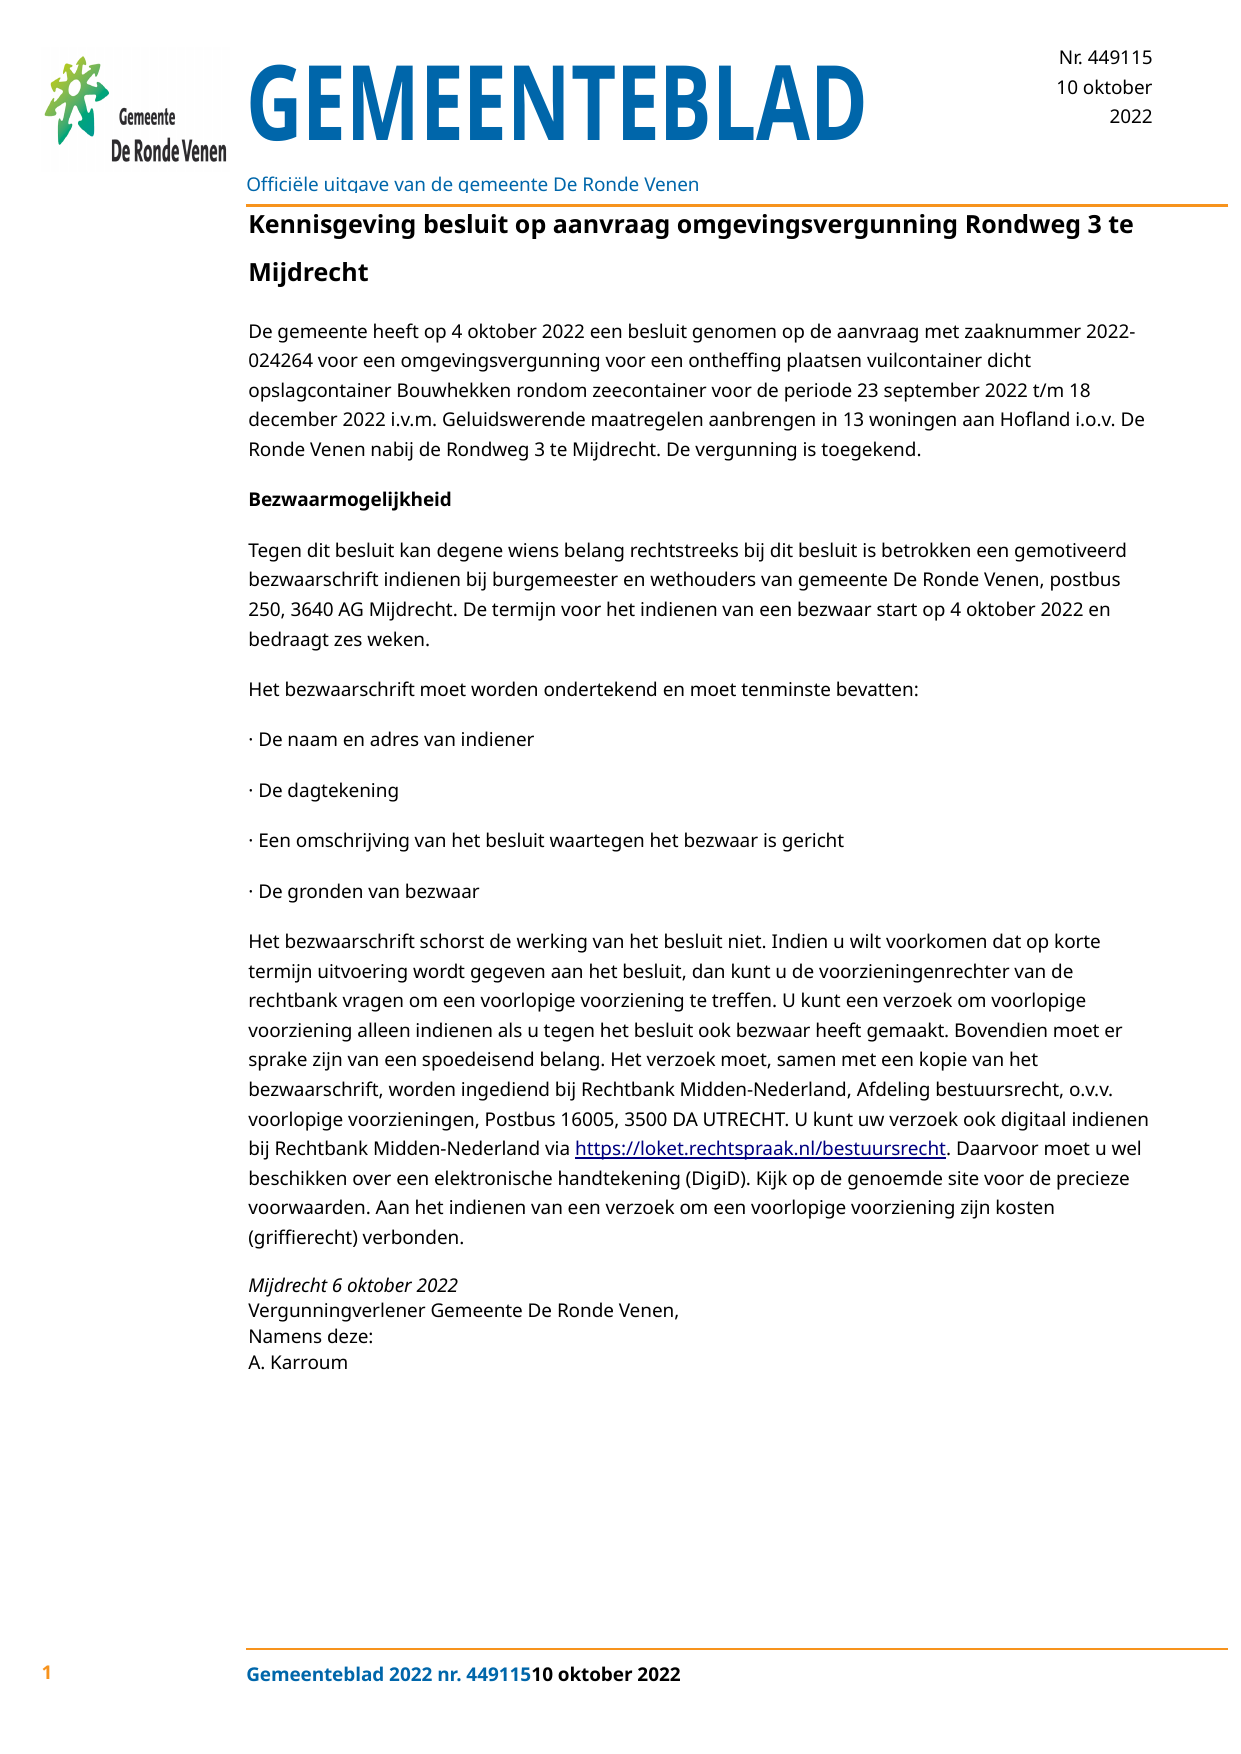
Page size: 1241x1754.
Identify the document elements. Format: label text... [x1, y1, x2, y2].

text Kennisgeving besluit op aanvraag omgevingsvergunning Rondweg 3 te Mijdrecht [248, 207, 1152, 288]
picture [41, 47, 231, 172]
text Namens deze: [248, 1323, 1152, 1349]
text Mijdrecht 6 oktober 2022 [248, 1272, 1152, 1298]
text · De naam en adres van indiener [248, 727, 1152, 752]
text · Een omschrijving van het besluit waartegen het bezwaar is gericht [248, 827, 1152, 853]
text · De gronden van bezwaar [248, 878, 1152, 904]
text Het bezwaarschrift moet worden ondertekend en moet tenminste bevatten: [248, 676, 1152, 702]
text · De dagtekening [248, 777, 1152, 803]
text Bezwaarmogelijkheid [248, 487, 1152, 512]
text De gemeente heeft op 4 oktober 2022 een besluit genomen op de aanvraag met zaaknummer 2022-024264 voor een omgevingsvergunning voor een ontheffing plaatsen vuilcontainer dicht opslagcontainer Bouwhekken rondom zeecontainer voor de periode 23 september 2022 t/m 18 december 2022 i.v.m. Geluidswerende maatregelen aanbrengen in 13 woningen aan Hofland i.o.v. De Ronde Venen nabij de Rondweg 3 te Mijdrecht. De vergunning is toegekend. [248, 318, 1152, 462]
text Vergunningverlener Gemeente De Ronde Venen, [248, 1298, 1152, 1323]
text Het bezwaarschrift schorst de werking van het besluit niet. Indien u wilt voorkomen dat op korte termijn uitvoering wordt gegeven aan het besluit, dan kunt u de voorzieningenrechter van de rechtbank vragen om een voorlopige voorziening te treffen. U kunt een verzoek om voorlopige voorziening alleen indienen als u tegen het besluit ook bezwaar heeft gemaakt. Bovendien moet er sprake zijn van een spoedeisend belang. Het verzoek moet, samen met een kopie van het bezwaarschrift, worden ingediend bij Rechtbank Midden-Nederland, Afdeling bestuursrecht, o.v.v. voorlopige voorzieningen, Postbus 16005, 3500 DA UTRECHT. U kunt uw verzoek ook digitaal indienen bij Rechtbank Midden-Nederland via https://loket.rechtspraak.nl/bestuursrecht. Daarvoor moet u wel beschikken over een elektronische handtekening (DigiD). Kijk op de genoemde site voor de precieze voorwaarden. Aan het indienen van een verzoek om een voorlopige voorziening zijn kosten (griffierecht) verbonden. [248, 928, 1152, 1250]
text A. Karroum [248, 1349, 1152, 1375]
text Tegen dit besluit kan degene wiens belang rechtstreeks bij dit besluit is betrokken een gemotiveerd bezwaarschrift indienen bij burgemeester en wethouders van gemeente De Ronde Venen, postbus 250, 3640 AG Mijdrecht. De termijn voor het indienen van een bezwaar start op 4 oktober 2022 en bedraagt zes weken. [248, 537, 1152, 652]
